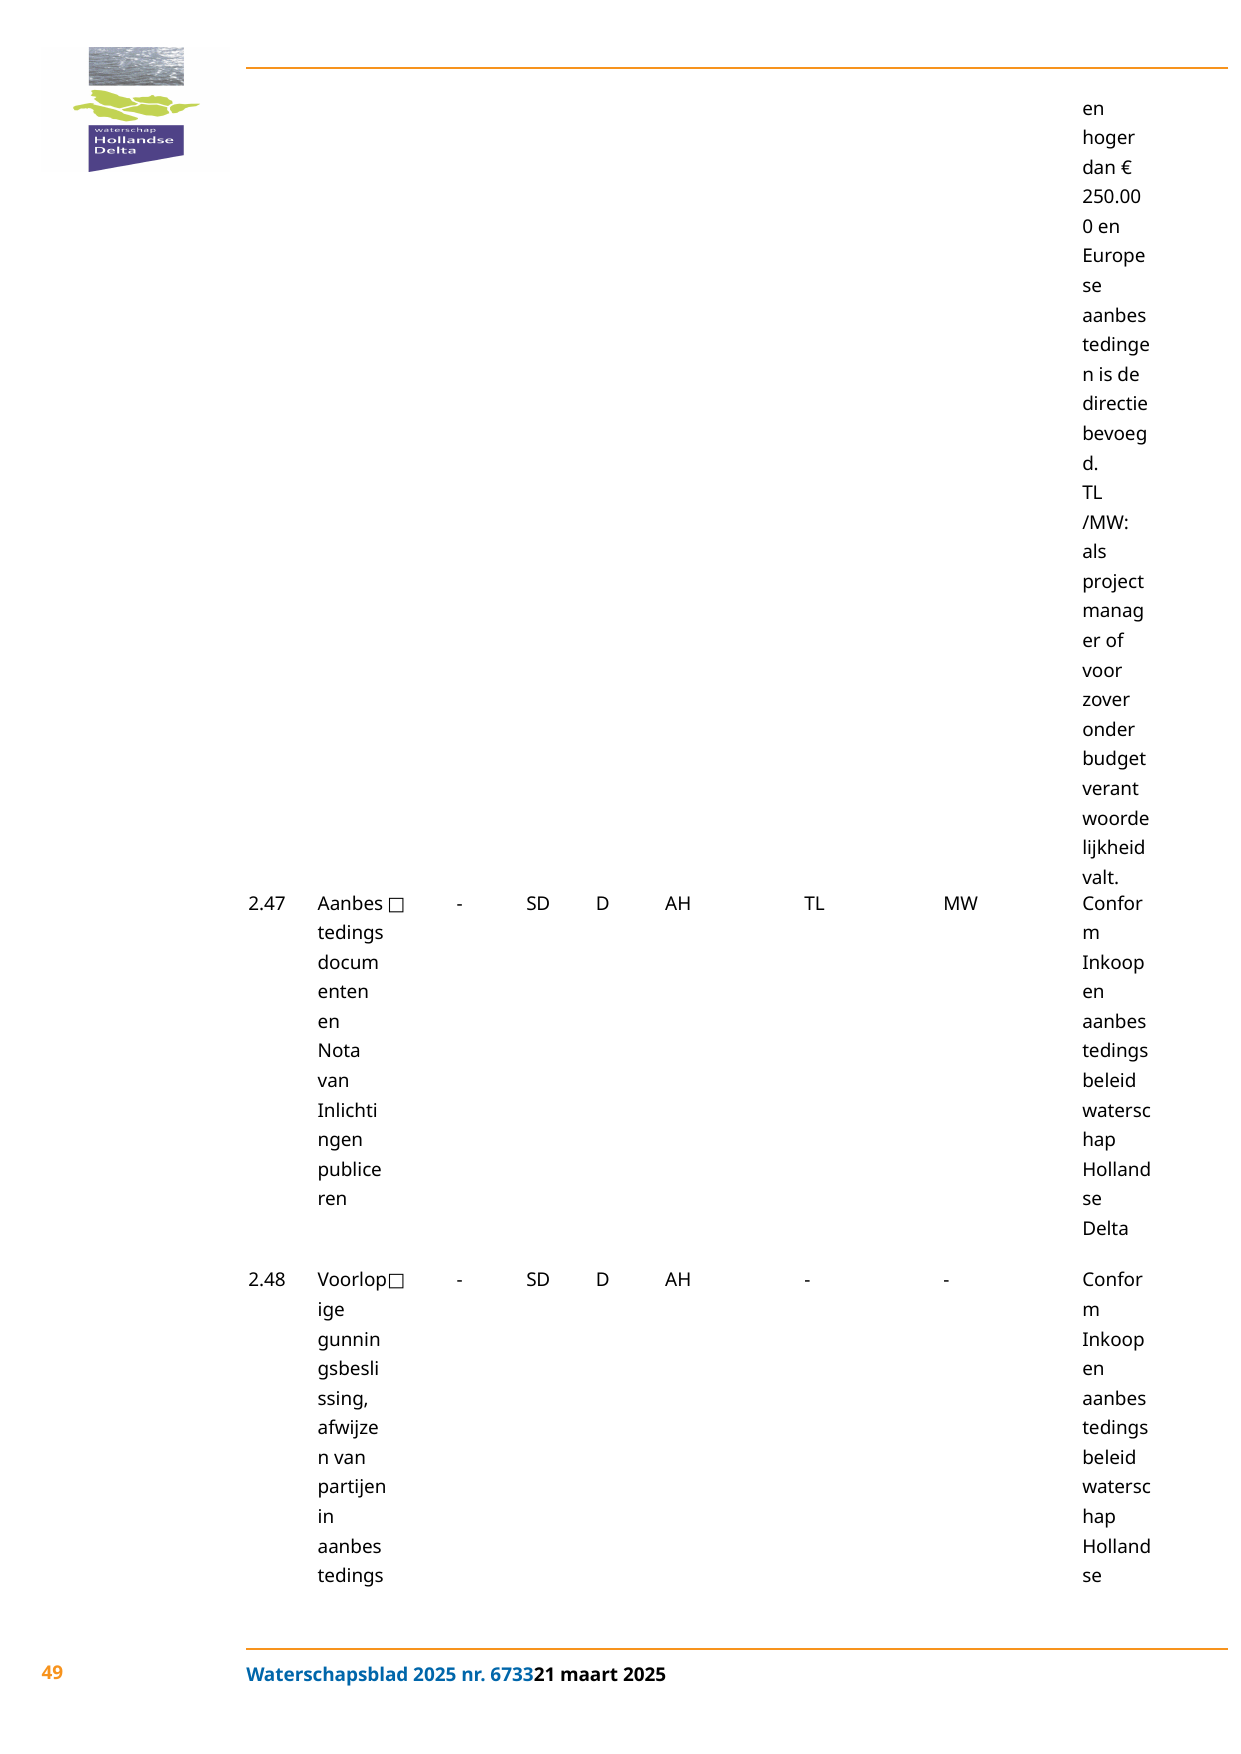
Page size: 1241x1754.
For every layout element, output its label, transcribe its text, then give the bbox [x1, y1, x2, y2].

table_cell - [804, 1267, 873, 1588]
table_cell [665, 1241, 734, 1267]
table_cell [943, 95, 1013, 890]
table_cell AH [665, 890, 734, 1241]
table_cell - [943, 1267, 1013, 1588]
table_cell AH [665, 1267, 734, 1588]
table_cell MW [943, 890, 1013, 1241]
table_cell □ [387, 1267, 456, 1588]
table_cell [874, 95, 943, 890]
table_cell D [596, 890, 665, 1241]
table_cell [387, 1241, 456, 1267]
table_cell Voorlopige gunningsbeslissing, afwijzen van partijen in aanbestedings [318, 1267, 387, 1588]
table_cell [596, 1241, 665, 1267]
table_cell [248, 95, 317, 890]
table_cell [665, 95, 734, 890]
table_cell [596, 95, 665, 890]
table_cell Aanbestedingsdocumenten en Nota van Inlichtingen publiceren [318, 890, 387, 1241]
table_cell [804, 1241, 873, 1267]
table_cell [248, 1241, 317, 1267]
table_cell [526, 1241, 596, 1267]
table_cell □ [387, 890, 456, 1241]
table_cell Conform Inkoop en aanbestedingsbeleid waterschap Hollandse Delta [1082, 890, 1152, 1241]
table_cell TL [804, 890, 873, 1241]
table_cell [735, 890, 804, 1241]
table_cell [735, 95, 804, 890]
table_cell SD [526, 890, 596, 1241]
table_cell [874, 1267, 943, 1588]
table_cell [318, 1241, 387, 1267]
table_cell - [456, 890, 526, 1241]
table_cell SD [526, 1267, 596, 1588]
table_cell D [596, 1267, 665, 1588]
table_cell en hoger dan € 250.000 en Europese aanbestedingen is de directie bevoegd. TL /MW: als projectmanager of voor zover onder budgetverantwoordelijkheid valt. [1082, 95, 1152, 890]
table_cell - [456, 1267, 526, 1588]
table_cell [1082, 1241, 1152, 1267]
table_cell [387, 95, 456, 890]
picture [41, 47, 231, 172]
table_cell 2.47 [248, 890, 317, 1241]
table_cell Conform Inkoop en aanbestedingsbeleid waterschap Hollandse [1082, 1267, 1152, 1588]
table_header [1013, 95, 1082, 1588]
table_cell [735, 1267, 804, 1588]
table_cell 2.48 [248, 1267, 317, 1588]
table_cell [526, 95, 596, 890]
table_cell [318, 95, 387, 890]
table_cell [456, 1241, 526, 1267]
table_cell [874, 890, 943, 1241]
table_cell [735, 1241, 804, 1267]
table_cell - [456, 95, 526, 890]
table_cell [943, 1241, 1013, 1267]
table_cell [804, 95, 873, 890]
table_cell [874, 1241, 943, 1267]
